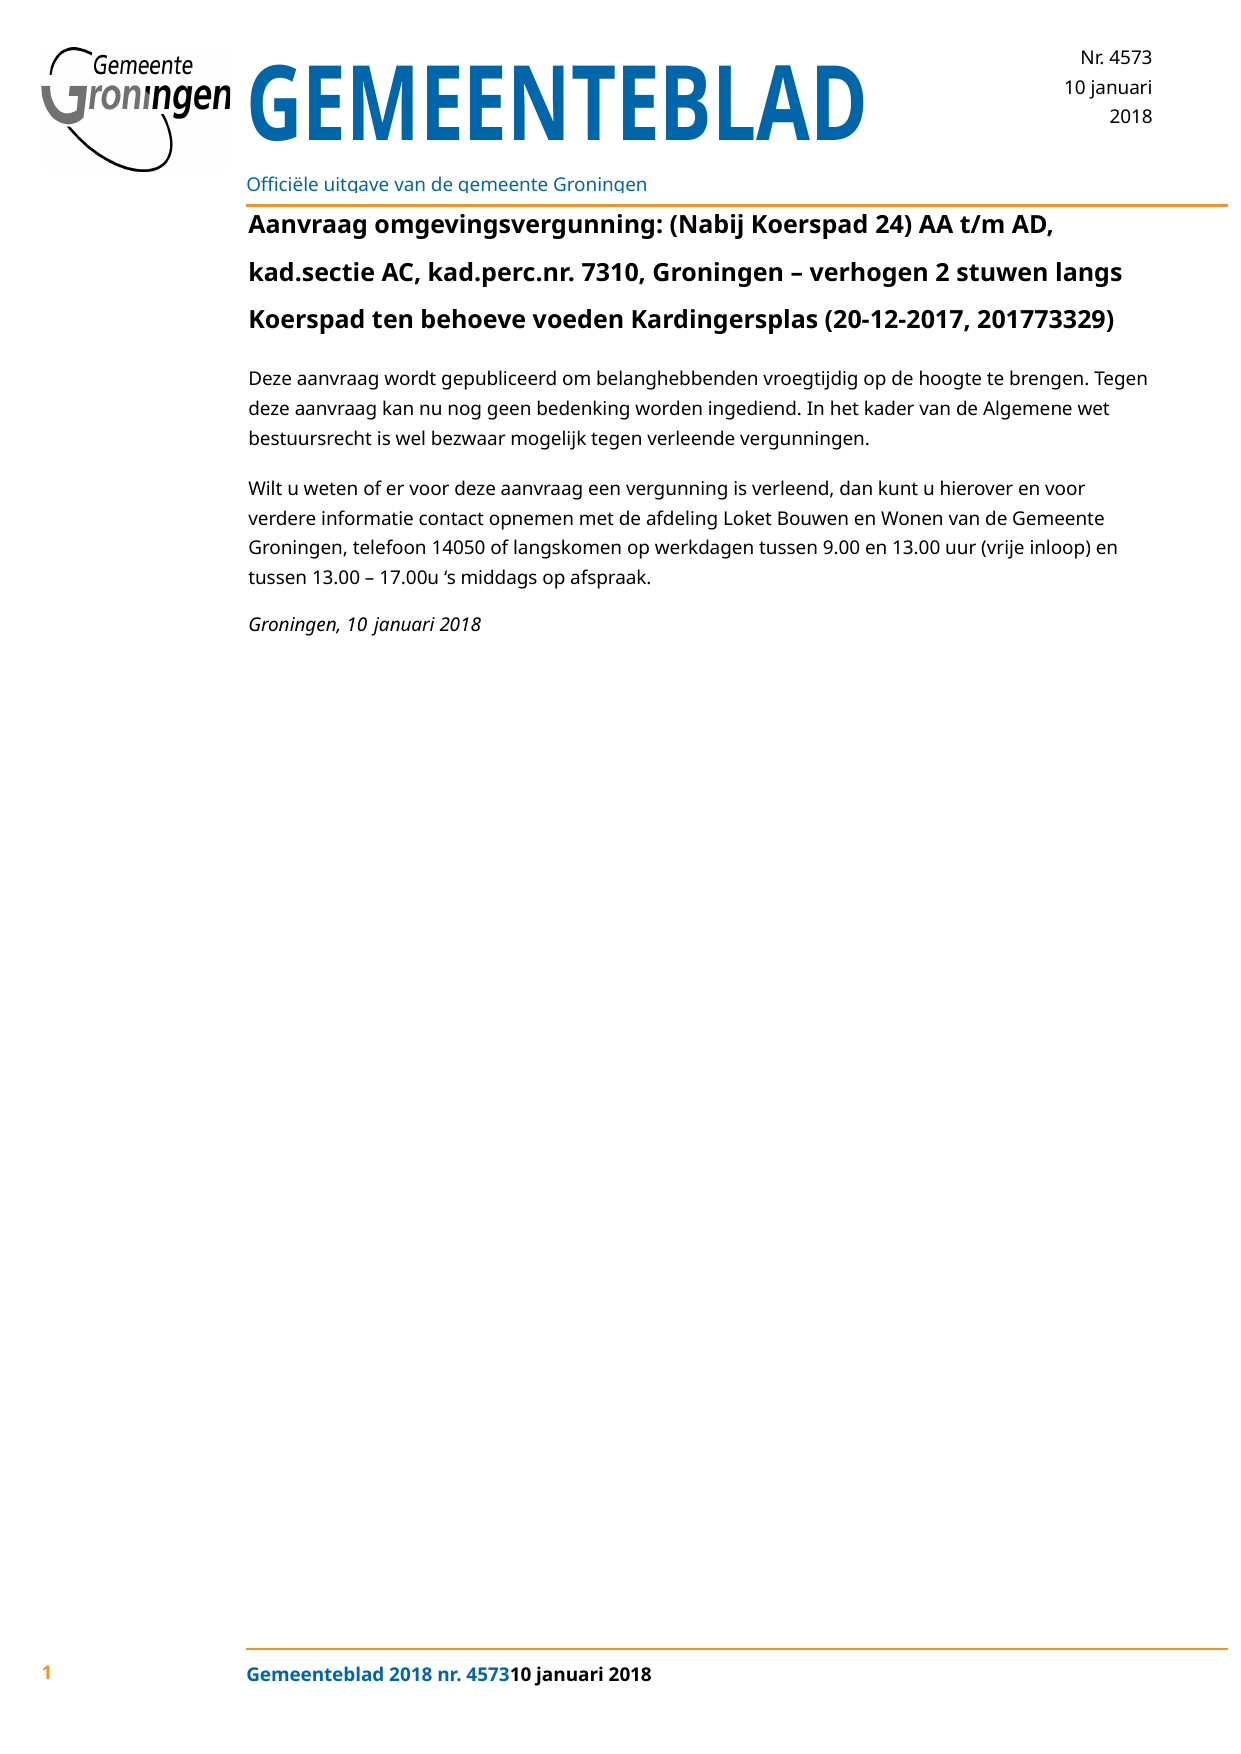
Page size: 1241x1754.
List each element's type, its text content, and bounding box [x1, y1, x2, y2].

picture [41, 47, 231, 172]
text Aanvraag omgevingsvergunning: (Nabij Koerspad 24) AA t/m AD, kad.sectie AC, kad.perc.nr. 7310, Groningen – verhogen 2 stuwen langs Koerspad ten behoeve voeden Kardingersplas (20-12-2017, 201773329) [248, 207, 1152, 336]
text Groningen, 10 januari 2018 [248, 612, 1152, 637]
text Wilt u weten of er voor deze aanvraag een vergunning is verleend, dan kunt u hierover en voor verdere informatie contact opnemen met de afdeling Loket Bouwen en Wonen van de Gemeente Groningen, telefoon 14050 of langskomen op werkdagen tussen 9.00 en 13.00 uur (vrije inloop) en tussen 13.00 – 17.00u ‘s middags op afspraak. [248, 475, 1152, 589]
text Deze aanvraag wordt gepubliceerd om belanghebbenden vroegtijdig op de hoogte te brengen. Tegen deze aanvraag kan nu nog geen bedenking worden ingediend. In het kader van de Algemene wet bestuursrecht is wel bezwaar mogelijk tegen verleende vergunningen. [248, 366, 1152, 450]
